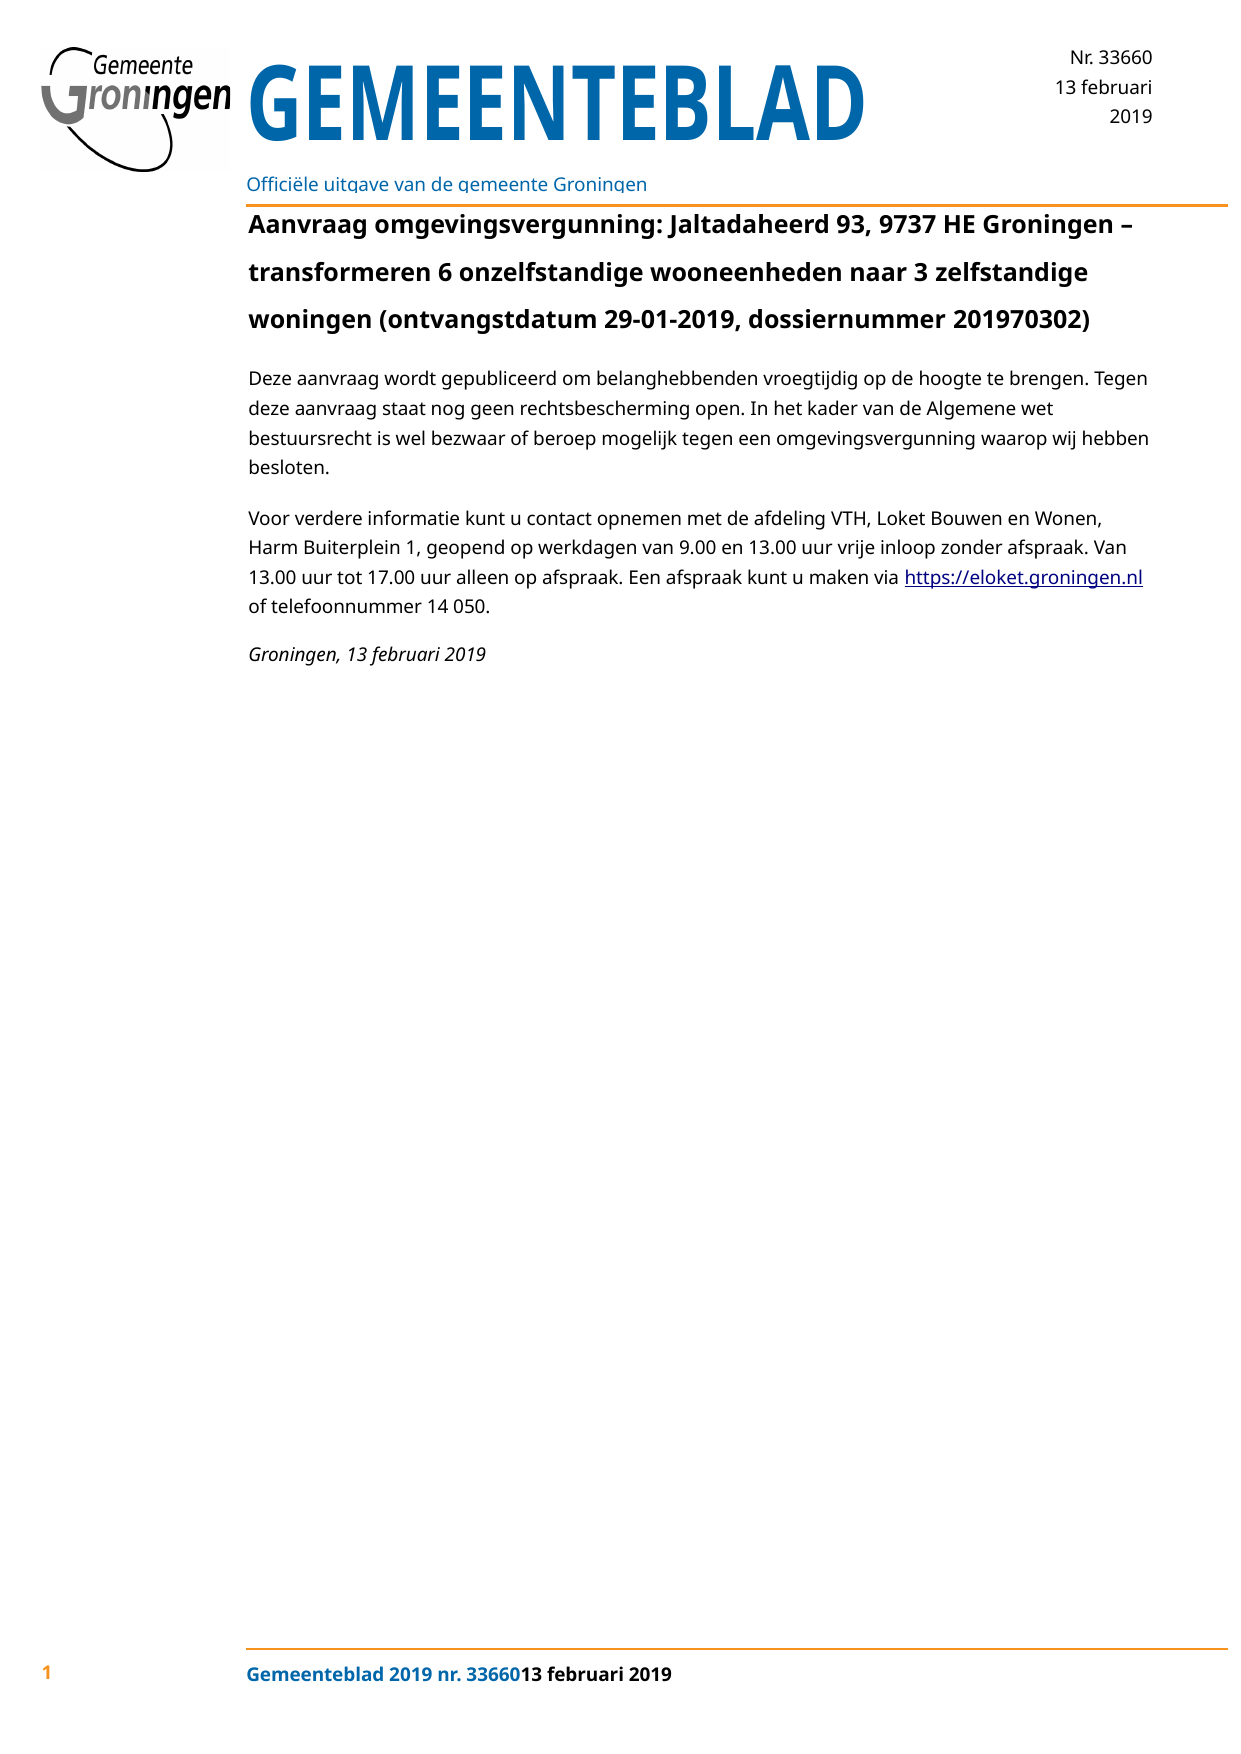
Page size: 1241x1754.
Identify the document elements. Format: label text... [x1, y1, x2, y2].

text Aanvraag omgevingsvergunning: Jaltadaheerd 93, 9737 HE Groningen – transformeren 6 onzelfstandige wooneenheden naar 3 zelfstandige woningen (ontvangstdatum 29-01-2019, dossiernummer 201970302) [248, 207, 1152, 336]
text Voor verdere informatie kunt u contact opnemen met de afdeling VTH, Loket Bouwen en Wonen, Harm Buiterplein 1, geopend op werkdagen van 9.00 en 13.00 uur vrije inloop zonder afspraak. Van 13.00 uur tot 17.00 uur alleen op afspraak. Een afspraak kunt u maken via https://eloket.groningen.nl of telefoonnummer 14 050. [248, 505, 1152, 619]
text Groningen, 13 februari 2019 [248, 641, 1152, 667]
picture [41, 47, 231, 172]
text Deze aanvraag wordt gepubliceerd om belanghebbenden vroegtijdig op de hoogte te brengen. Tegen deze aanvraag staat nog geen rechtsbescherming open. In het kader van de Algemene wet bestuursrecht is wel bezwaar of beroep mogelijk tegen een omgevingsvergunning waarop wij hebben besloten. [248, 366, 1152, 480]
